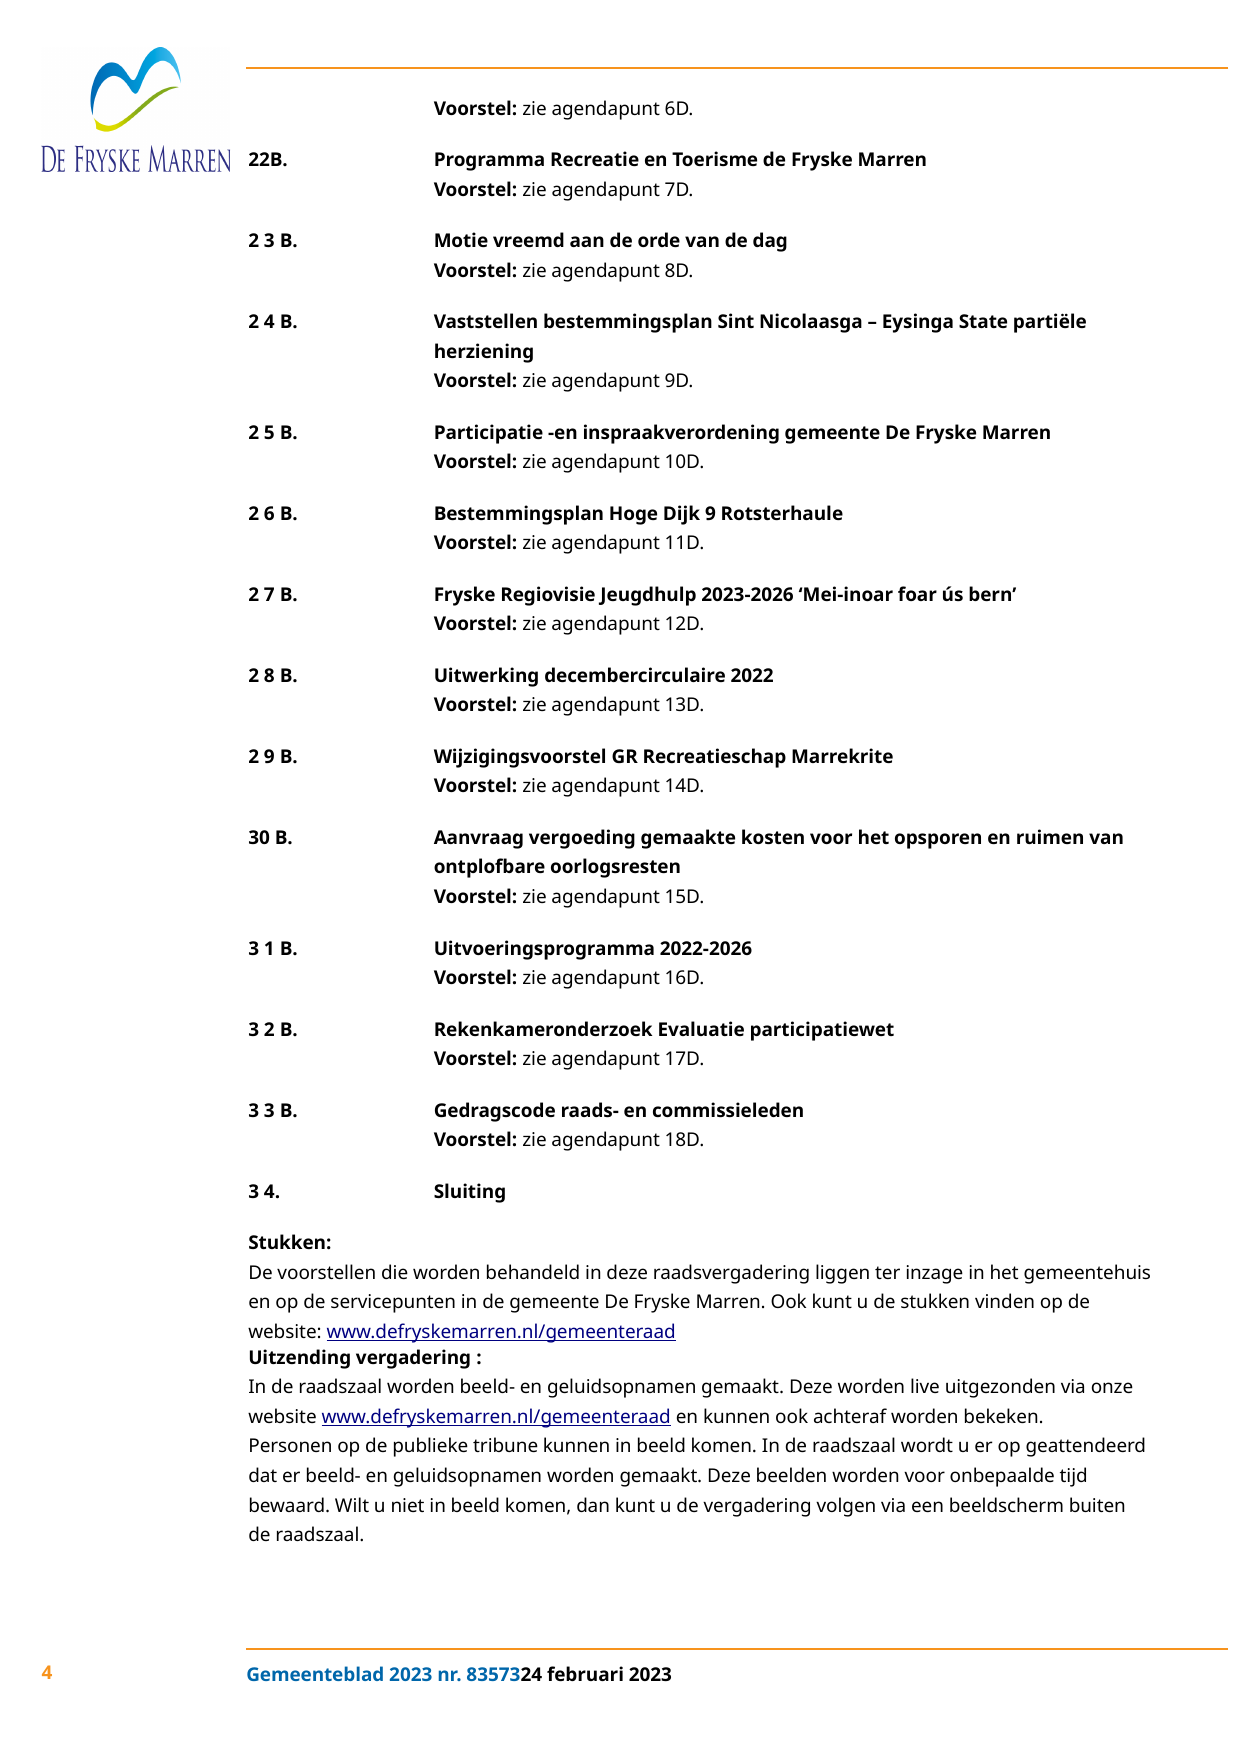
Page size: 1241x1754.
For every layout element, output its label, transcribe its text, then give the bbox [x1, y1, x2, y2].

table_cell [434, 718, 1152, 743]
table_cell 3 2 B. [248, 1016, 433, 1071]
table_cell 3 3 B. [248, 1097, 433, 1152]
table_cell [248, 283, 433, 308]
table_cell [434, 909, 1152, 935]
table_cell [434, 1071, 1152, 1097]
table_cell [434, 1152, 1152, 1178]
table_cell Fryske Regiovisie Jeugdhulp 2023-2026 ‘Mei-inoar foar ús bern’ Voorstel: zie agendapunt 12D. [434, 581, 1152, 636]
table_cell [248, 909, 433, 935]
table_cell 2 3 B. [248, 227, 433, 283]
table_cell [434, 555, 1152, 581]
table_cell [434, 474, 1152, 500]
table_cell 2 9 B. [248, 743, 433, 798]
table_cell 22B. [248, 146, 433, 202]
table_cell 2 8 B. [248, 662, 433, 717]
picture [41, 47, 231, 172]
table_cell [434, 1204, 1152, 1229]
table_cell [248, 121, 433, 146]
table_cell [434, 990, 1152, 1016]
table_cell Bestemmingsplan Hoge Dijk 9 Rotsterhaule Voorstel: zie agendapunt 11D. [434, 500, 1152, 555]
table_cell [434, 636, 1152, 662]
table_cell Rekenkameronderzoek Evaluatie participatiewet Voorstel: zie agendapunt 17D. [434, 1016, 1152, 1071]
table_cell [248, 718, 433, 743]
table_cell Vaststellen bestemmingsplan Sint Nicolaasga – Eysinga State partiële herziening Voorstel: zie agendapunt 9D. [434, 308, 1152, 393]
table_cell [248, 1204, 433, 1229]
table_cell [248, 95, 433, 121]
table_cell Participatie -en inspraakverordening gemeente De Fryske Marren Voorstel: zie agendapunt 10D. [434, 419, 1152, 474]
table_cell [248, 799, 433, 824]
table_cell [434, 393, 1152, 419]
table_cell [248, 990, 433, 1016]
table_cell [248, 1152, 433, 1178]
table_cell 2 6 B. [248, 500, 433, 555]
table_cell [248, 202, 433, 227]
table_cell [248, 393, 433, 419]
table_cell Sluiting [434, 1178, 1152, 1204]
table_cell Voorstel: zie agendapunt 6D. [434, 95, 1152, 121]
table_cell Programma Recreatie en Toerisme de Fryske Marren Voorstel: zie agendapunt 7D. [434, 146, 1152, 202]
table_cell [248, 555, 433, 581]
table_cell 30 B. [248, 824, 433, 909]
table_cell Uitzending vergadering : In de raadszaal worden beeld- en geluidsopnamen gemaakt. Deze worden live uitgezonden via onze website www.defryskemarren.nl/gemeenteraad en kunnen ook achteraf worden bekeken. Personen op de publieke tribune kunnen in beeld komen. In de raadszaal wordt u er op geattendeerd dat er beeld- en geluidsopnamen worden gemaakt. Deze beelden worden voor onbepaalde tijd bewaard. Wilt u niet in beeld komen, dan kunt u de vergadering volgen via een beeldscherm buiten de raadszaal. [248, 1344, 1152, 1577]
table_cell 2 5 B. [248, 419, 433, 474]
table_cell Uitwerking decembercirculaire 2022 Voorstel: zie agendapunt 13D. [434, 662, 1152, 717]
table_cell 3 1 B. [248, 935, 433, 990]
table_cell [248, 1071, 433, 1097]
table_cell [434, 283, 1152, 308]
table_cell [434, 121, 1152, 146]
table_cell Gedragscode raads- en commissieleden Voorstel: zie agendapunt 18D. [434, 1097, 1152, 1152]
table_cell Wijzigingsvoorstel GR Recreatieschap Marrekrite Voorstel: zie agendapunt 14D. [434, 743, 1152, 798]
table_cell 3 4. [248, 1178, 433, 1204]
table_cell [248, 474, 433, 500]
table_cell [434, 202, 1152, 227]
table_cell [248, 636, 433, 662]
table_cell Aanvraag vergoeding gemaakte kosten voor het opsporen en ruimen van ontplofbare oorlogsresten Voorstel: zie agendapunt 15D. [434, 824, 1152, 909]
table_cell Uitvoeringsprogramma 2022-2026 Voorstel: zie agendapunt 16D. [434, 935, 1152, 990]
table_cell Stukken: De voorstellen die worden behandeld in deze raadsvergadering liggen ter inzage in het gemeentehuis en op de servicepunten in de gemeente De Fryske Marren. Ook kunt u de stukken vinden op de website: www.defryskemarren.nl/gemeenteraad [248, 1229, 1152, 1344]
table_cell 2 7 B. [248, 581, 433, 636]
table_cell [434, 799, 1152, 824]
table_cell Motie vreemd aan de orde van de dag Voorstel: zie agendapunt 8D. [434, 227, 1152, 283]
table_cell 2 4 B. [248, 308, 433, 393]
